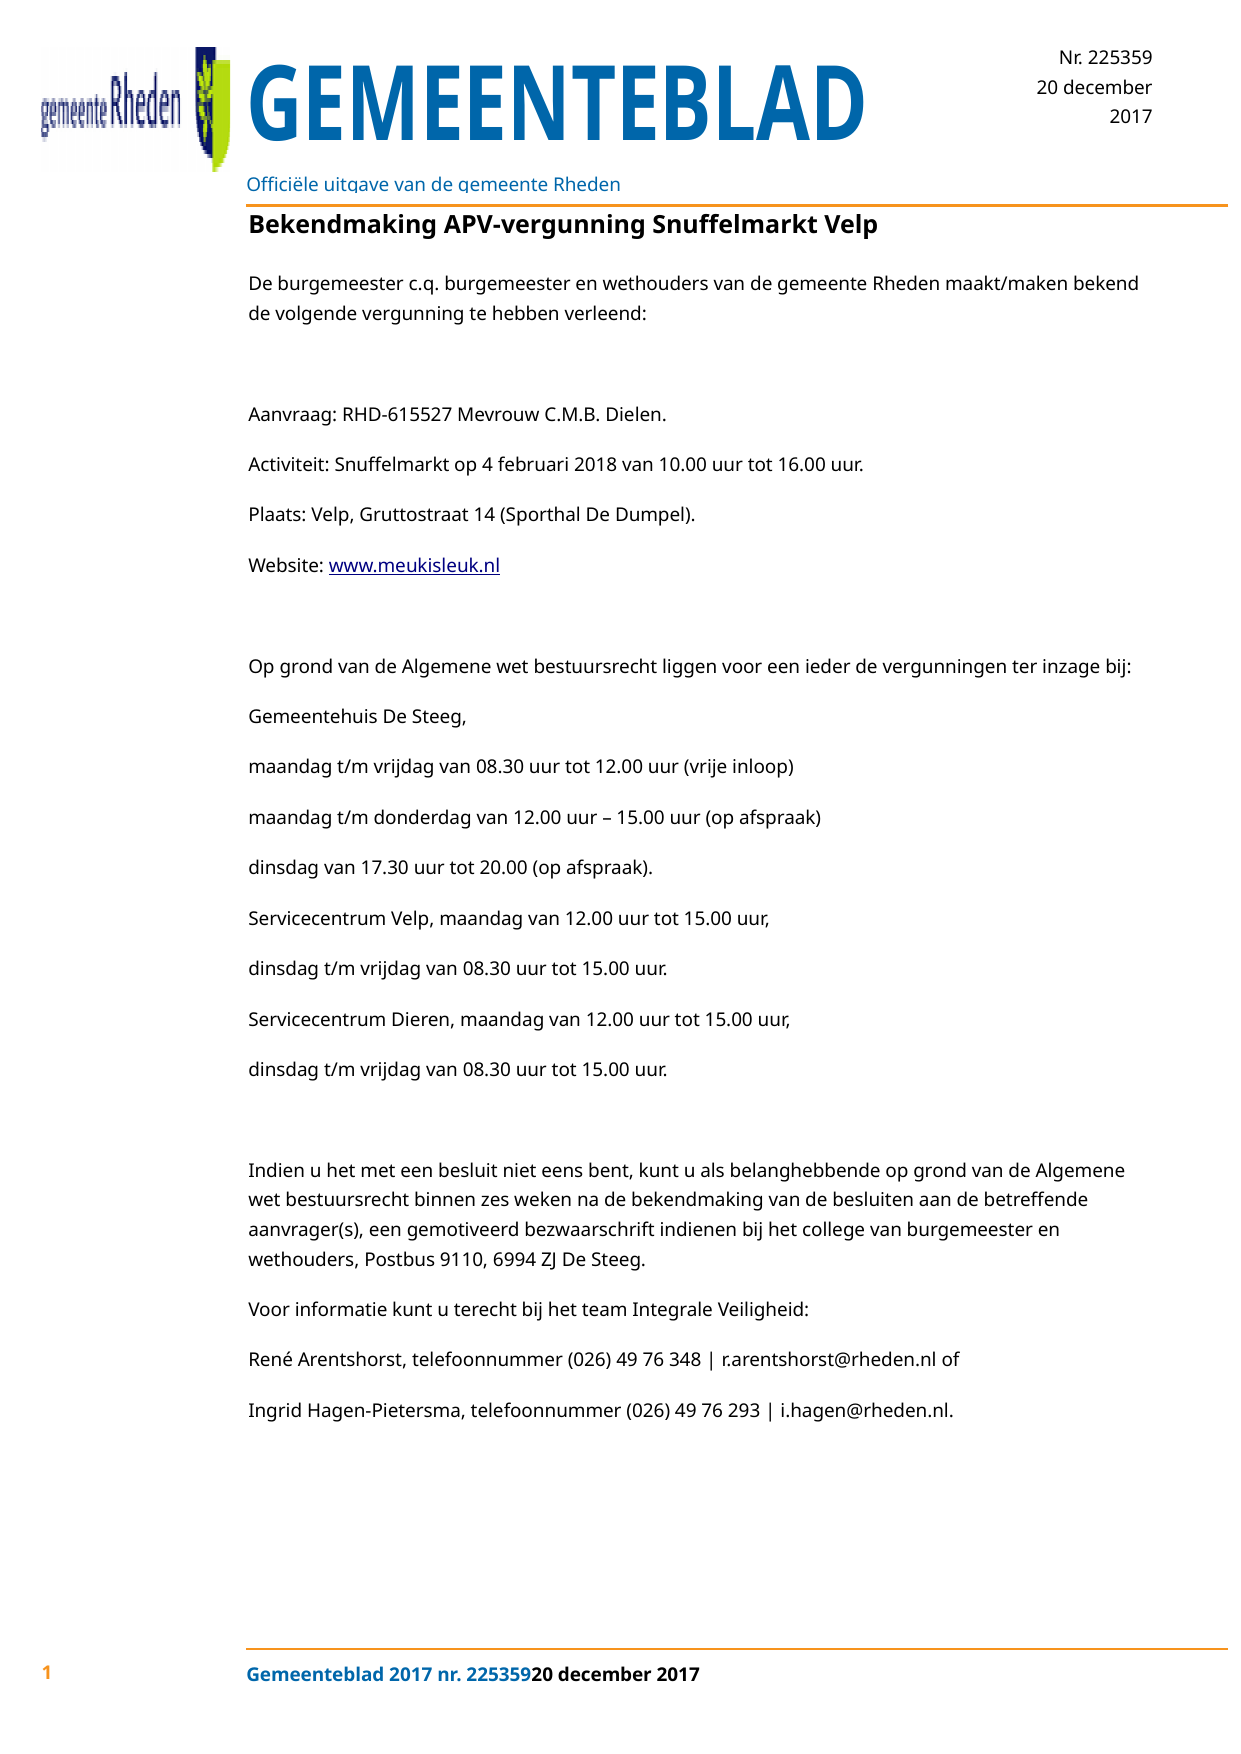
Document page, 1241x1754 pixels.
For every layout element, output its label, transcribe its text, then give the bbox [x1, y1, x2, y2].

text René Arentshorst, telefoonnummer (026) 49 76 348 | r.arentshorst@rheden.nl of [248, 1347, 1152, 1372]
text dinsdag t/m vrijdag van 08.30 uur tot 15.00 uur. [248, 955, 1152, 981]
picture [41, 47, 231, 172]
text Indien u het met een besluit niet eens bent, kunt u als belanghebbende op grond van de Algemene wet bestuursrecht binnen zes weken na de bekendmaking van de besluiten aan de betreffende aanvrager(s), een gemotiveerd bezwaarschrift indienen bij het college van burgemeester en wethouders, Postbus 9110, 6994 ZJ De Steeg. [248, 1157, 1152, 1271]
text Servicecentrum Velp, maandag van 12.00 uur tot 15.00 uur, [248, 905, 1152, 931]
text Activiteit: Snuffelmarkt op 4 februari 2018 van 10.00 uur tot 16.00 uur. [248, 451, 1152, 477]
text Op grond van de Algemene wet bestuursrecht liggen voor een ieder de vergunningen ter inzage bij: [248, 653, 1152, 678]
text dinsdag van 17.30 uur tot 20.00 (op afspraak). [248, 854, 1152, 880]
text Servicecentrum Dieren, maandag van 12.00 uur tot 15.00 uur, [248, 1006, 1152, 1031]
text De burgemeester c.q. burgemeester en wethouders van de gemeente Rheden maakt/maken bekend de volgende vergunning te hebben verleend: [248, 270, 1152, 326]
text Aanvraag: RHD-615527 Mevrouw C.M.B. Dielen. [248, 401, 1152, 426]
text Website: www.meukisleuk.nl [248, 552, 1152, 578]
text Ingrid Hagen-Pietersma, telefoonnummer (026) 49 76 293 | i.hagen@rheden.nl. [248, 1397, 1152, 1423]
text maandag t/m vrijdag van 08.30 uur tot 12.00 uur (vrije inloop) [248, 754, 1152, 779]
text Voor informatie kunt u terecht bij het team Integrale Veiligheid: [248, 1296, 1152, 1322]
text dinsdag t/m vrijdag van 08.30 uur tot 15.00 uur. [248, 1056, 1152, 1082]
text Bekendmaking APV-vergunning Snuffelmarkt Velp [248, 207, 1152, 241]
text Plaats: Velp, Gruttostraat 14 (Sporthal De Dumpel). [248, 502, 1152, 527]
text maandag t/m donderdag van 12.00 uur – 15.00 uur (op afspraak) [248, 804, 1152, 830]
text Gemeentehuis De Steeg, [248, 703, 1152, 729]
